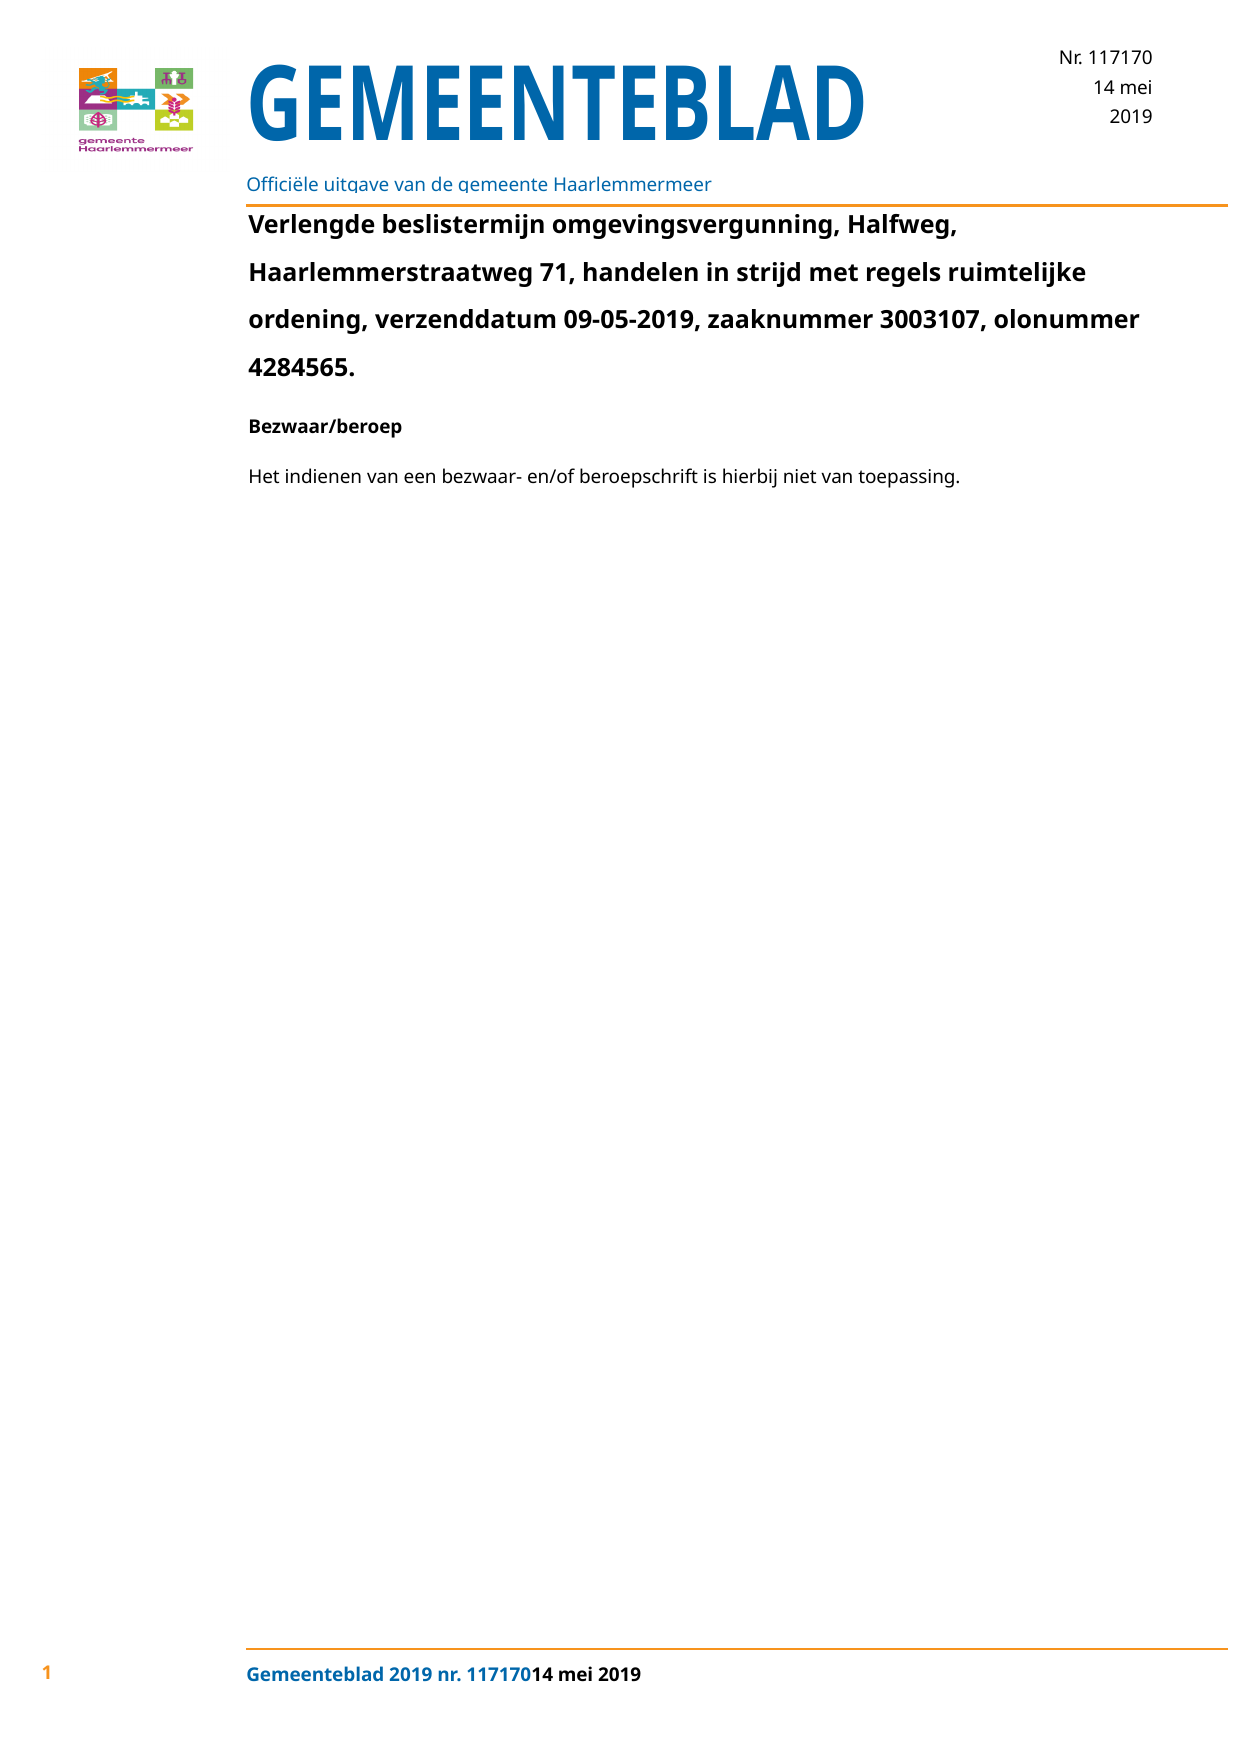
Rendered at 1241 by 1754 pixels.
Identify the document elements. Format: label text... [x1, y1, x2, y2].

text Het indienen van een bezwaar- en/of beroepschrift is hierbij niet van toepassing. [248, 463, 1152, 489]
text Verlengde beslistermijn omgevingsvergunning, Halfweg, Haarlemmerstraatweg 71, handelen in strijd met regels ruimtelijke ordening, verzenddatum 09-05-2019, zaaknummer 3003107, olonummer 4284565. [248, 207, 1152, 384]
picture [41, 47, 231, 172]
text Bezwaar/beroep [248, 413, 1152, 439]
